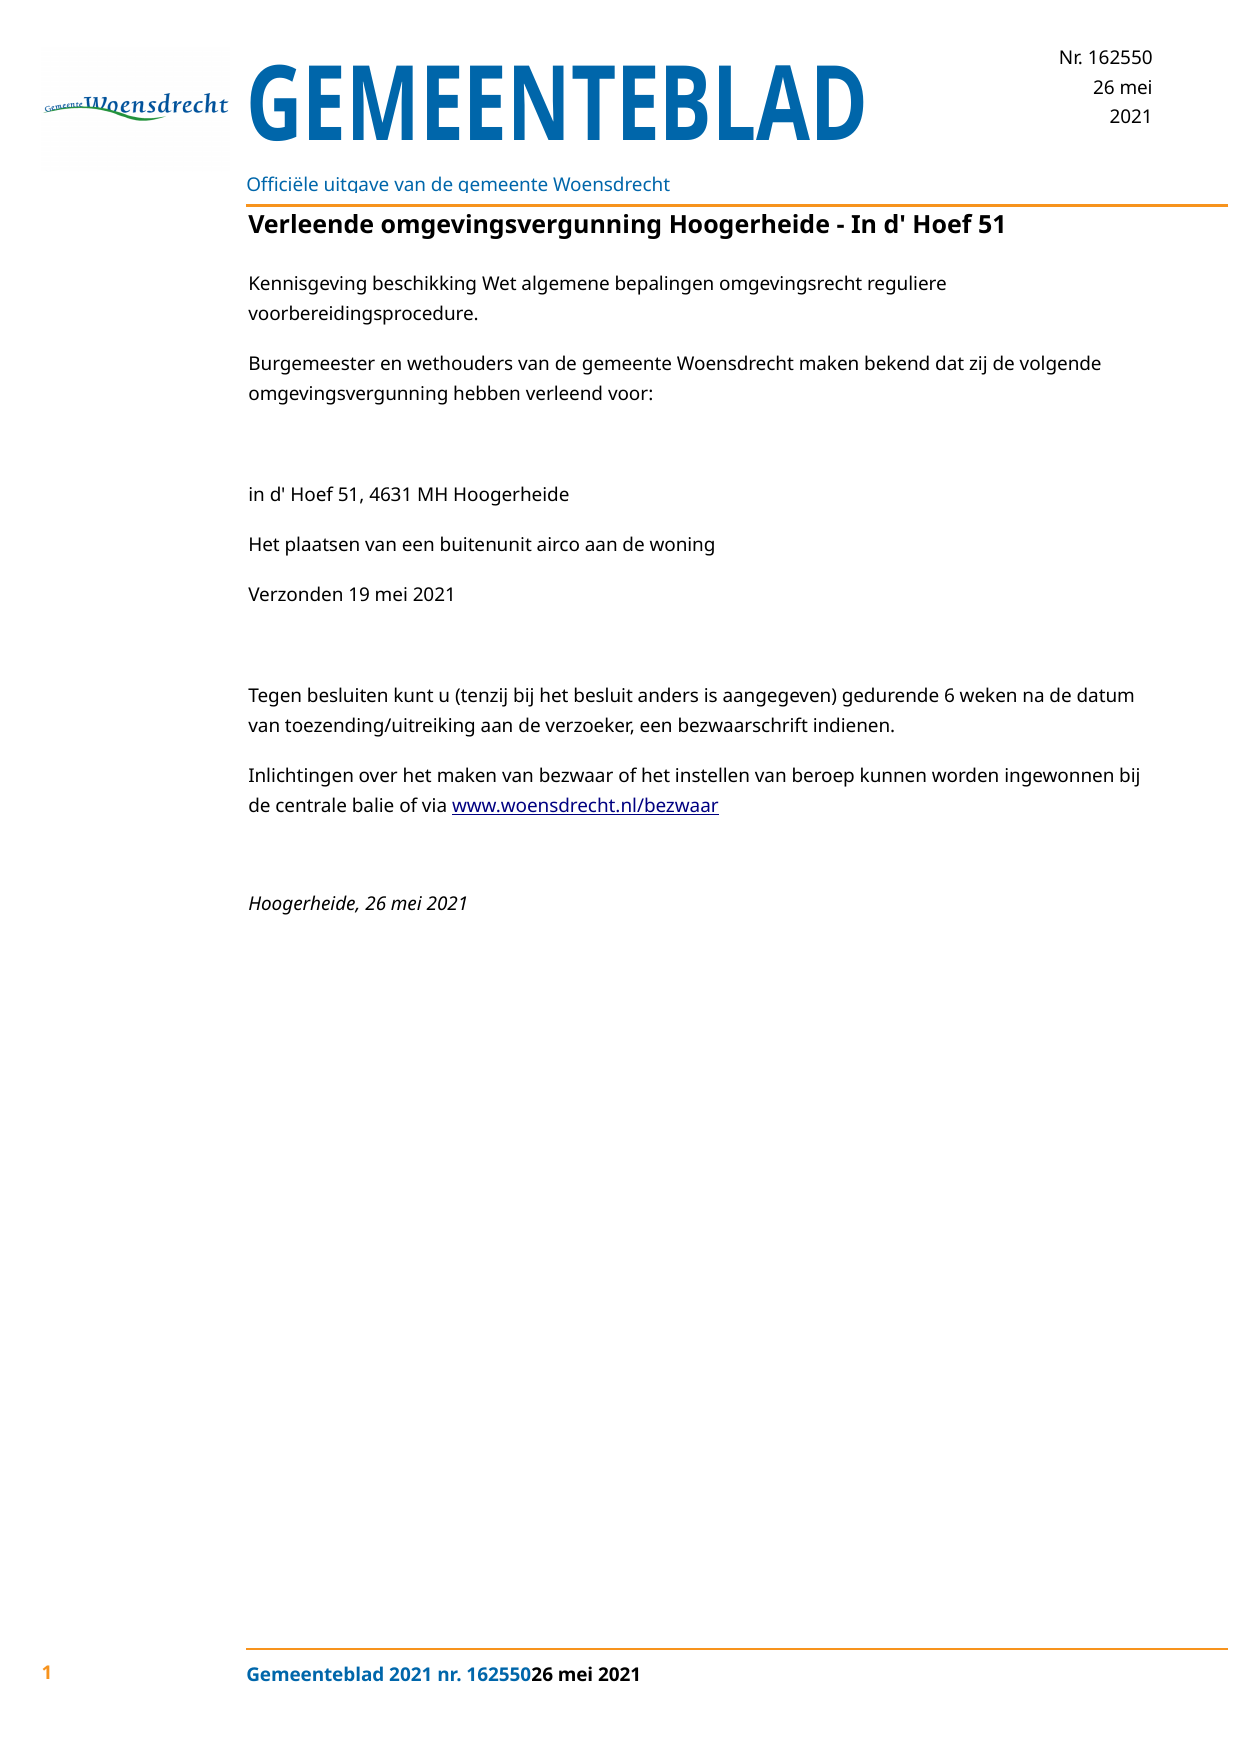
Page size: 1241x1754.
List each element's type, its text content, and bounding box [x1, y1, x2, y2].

text Kennisgeving beschikking Wet algemene bepalingen omgevingsrecht reguliere voorbereidingsprocedure. [248, 270, 1152, 326]
text Het plaatsen van een buitenunit airco aan de woning [248, 531, 1152, 557]
text Burgemeester en wethouders van de gemeente Woensdrecht maken bekend dat zij de volgende omgevingsvergunning hebben verleend voor: [248, 350, 1152, 406]
text in d' Hoef 51, 4631 MH Hoogerheide [248, 481, 1152, 506]
text Hoogerheide, 26 mei 2021 [248, 890, 1152, 916]
text Inlichtingen over het maken van bezwaar of het instellen van beroep kunnen worden ingewonnen bij de centrale balie of via www.woensdrecht.nl/bezwaar [248, 762, 1152, 818]
picture [41, 47, 231, 172]
text Verleende omgevingsvergunning Hoogerheide - In d' Hoef 51 [248, 207, 1152, 241]
text Tegen besluiten kunt u (tenzij bij het besluit anders is aangegeven) gedurende 6 weken na de datum van toezending/uitreiking aan de verzoeker, een bezwaarschrift indienen. [248, 682, 1152, 738]
text Verzonden 19 mei 2021 [248, 582, 1152, 607]
